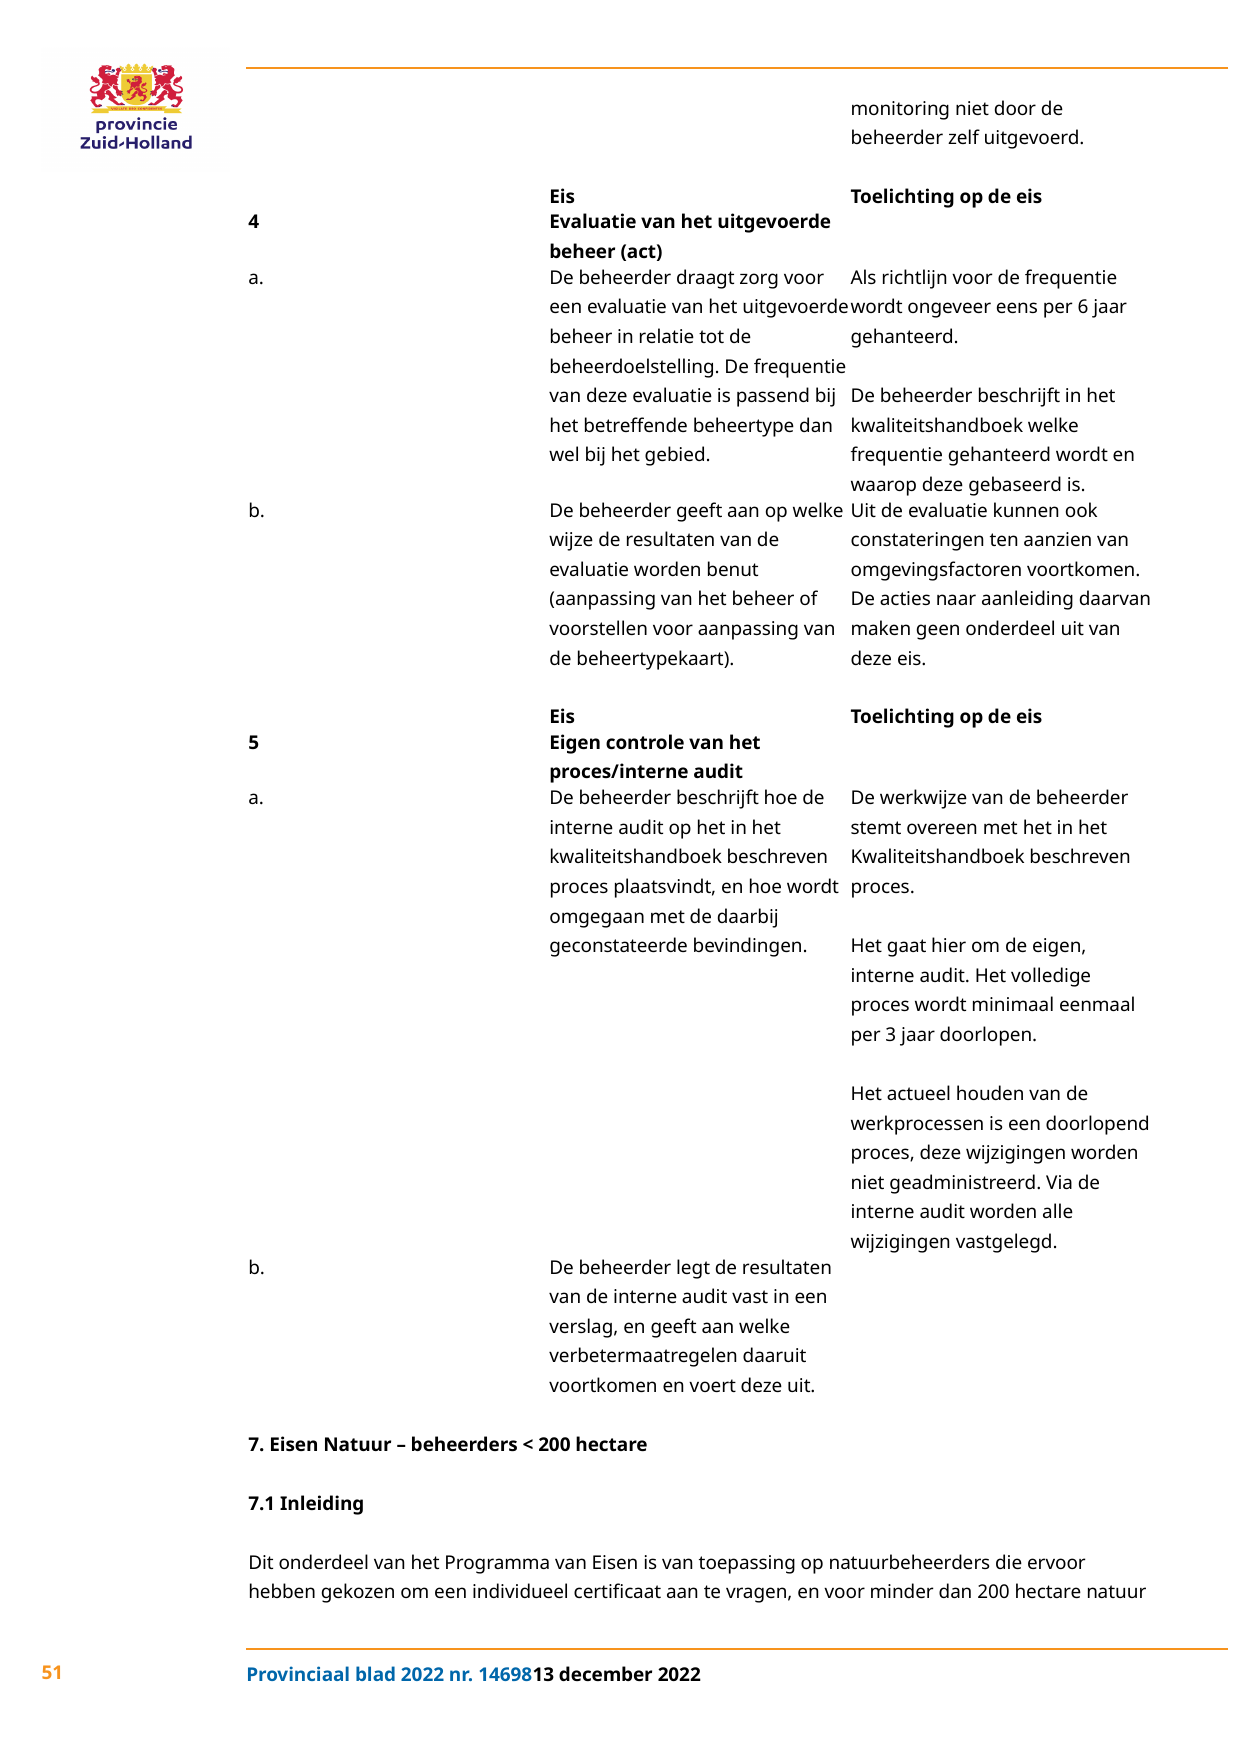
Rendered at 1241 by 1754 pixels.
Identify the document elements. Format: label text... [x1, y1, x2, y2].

text 7.1 Inleiding [248, 1490, 1152, 1516]
table_cell Uit de evaluatie kunnen ook constateringen ten aanzien van omgevingsfactoren voortkomen. De acties naar aanleiding daarvan maken geen onderdeel uit van deze eis. [850, 497, 1152, 671]
table_header Toelichting op de eis [850, 183, 1152, 209]
table_cell Evaluatie van het uitgevoerde beheer (act) [549, 209, 850, 264]
picture [41, 47, 231, 172]
table_cell [850, 209, 1152, 264]
table_header [248, 704, 549, 729]
table_header Eis [549, 704, 850, 729]
table_header [248, 183, 549, 209]
text 7. Eisen Natuur – beheerders < 200 hectare [248, 1431, 1152, 1457]
table_cell De beheerder draagt zorg voor een evaluatie van het uitgevoerde beheer in relatie tot de beheerdoelstelling. De frequentie van deze evaluatie is passend bij het betreffende beheertype dan wel bij het gebied. [549, 264, 850, 497]
table_cell De beheerder geeft aan op welke wijze de resultaten van de evaluatie worden benut (aanpassing van het beheer of voorstellen voor aanpassing van de beheertypekaart). [549, 497, 850, 671]
table_cell De werkwijze van de beheerder stemt overeen met het in het Kwaliteitshandboek beschreven proces. Het gaat hier om de eigen, interne audit. Het volledige proces wordt minimaal eenmaal per 3 jaar doorlopen. Het actueel houden van de werkprocessen is een doorlopend proces, deze wijzigingen worden niet geadministreerd. Via de interne audit worden alle wijzigingen vastgelegd. [850, 785, 1152, 1254]
table_cell b. [248, 497, 549, 671]
text Dit onderdeel van het Programma van Eisen is van toepassing op natuurbeheerders die ervoor hebben gekozen om een individueel certificaat aan te vragen, en voor minder dan 200 hectare natuur [248, 1549, 1152, 1604]
table_cell [850, 1254, 1152, 1398]
table_cell a. [248, 264, 549, 497]
table_header Eis [549, 183, 850, 209]
table_cell De beheerder legt de resultaten van de interne audit vast in een verslag, en geeft aan welke verbetermaatregelen daaruit voortkomen en voert deze uit. [549, 1254, 850, 1398]
table_cell [850, 729, 1152, 784]
table_cell 5 [248, 729, 549, 784]
table_cell Eigen controle van het proces/interne audit [549, 729, 850, 784]
table_header Toelichting op de eis [850, 704, 1152, 729]
table_cell De beheerder beschrijft hoe de interne audit op het in het kwaliteitshandboek beschreven proces plaatsvindt, en hoe wordt omgegaan met de daarbij geconstateerde bevindingen. [549, 785, 850, 1254]
table_cell monitoring niet door de beheerder zelf uitgevoerd. [850, 95, 1152, 150]
table_cell [549, 95, 850, 150]
table_cell a. [248, 785, 549, 1254]
table_cell b. [248, 1254, 549, 1398]
table_cell 4 [248, 209, 549, 264]
table_cell Als richtlijn voor de frequentie wordt ongeveer eens per 6 jaar gehanteerd. De beheerder beschrijft in het kwaliteitshandboek welke frequentie gehanteerd wordt en waarop deze gebaseerd is. [850, 264, 1152, 497]
table_cell [248, 95, 549, 150]
